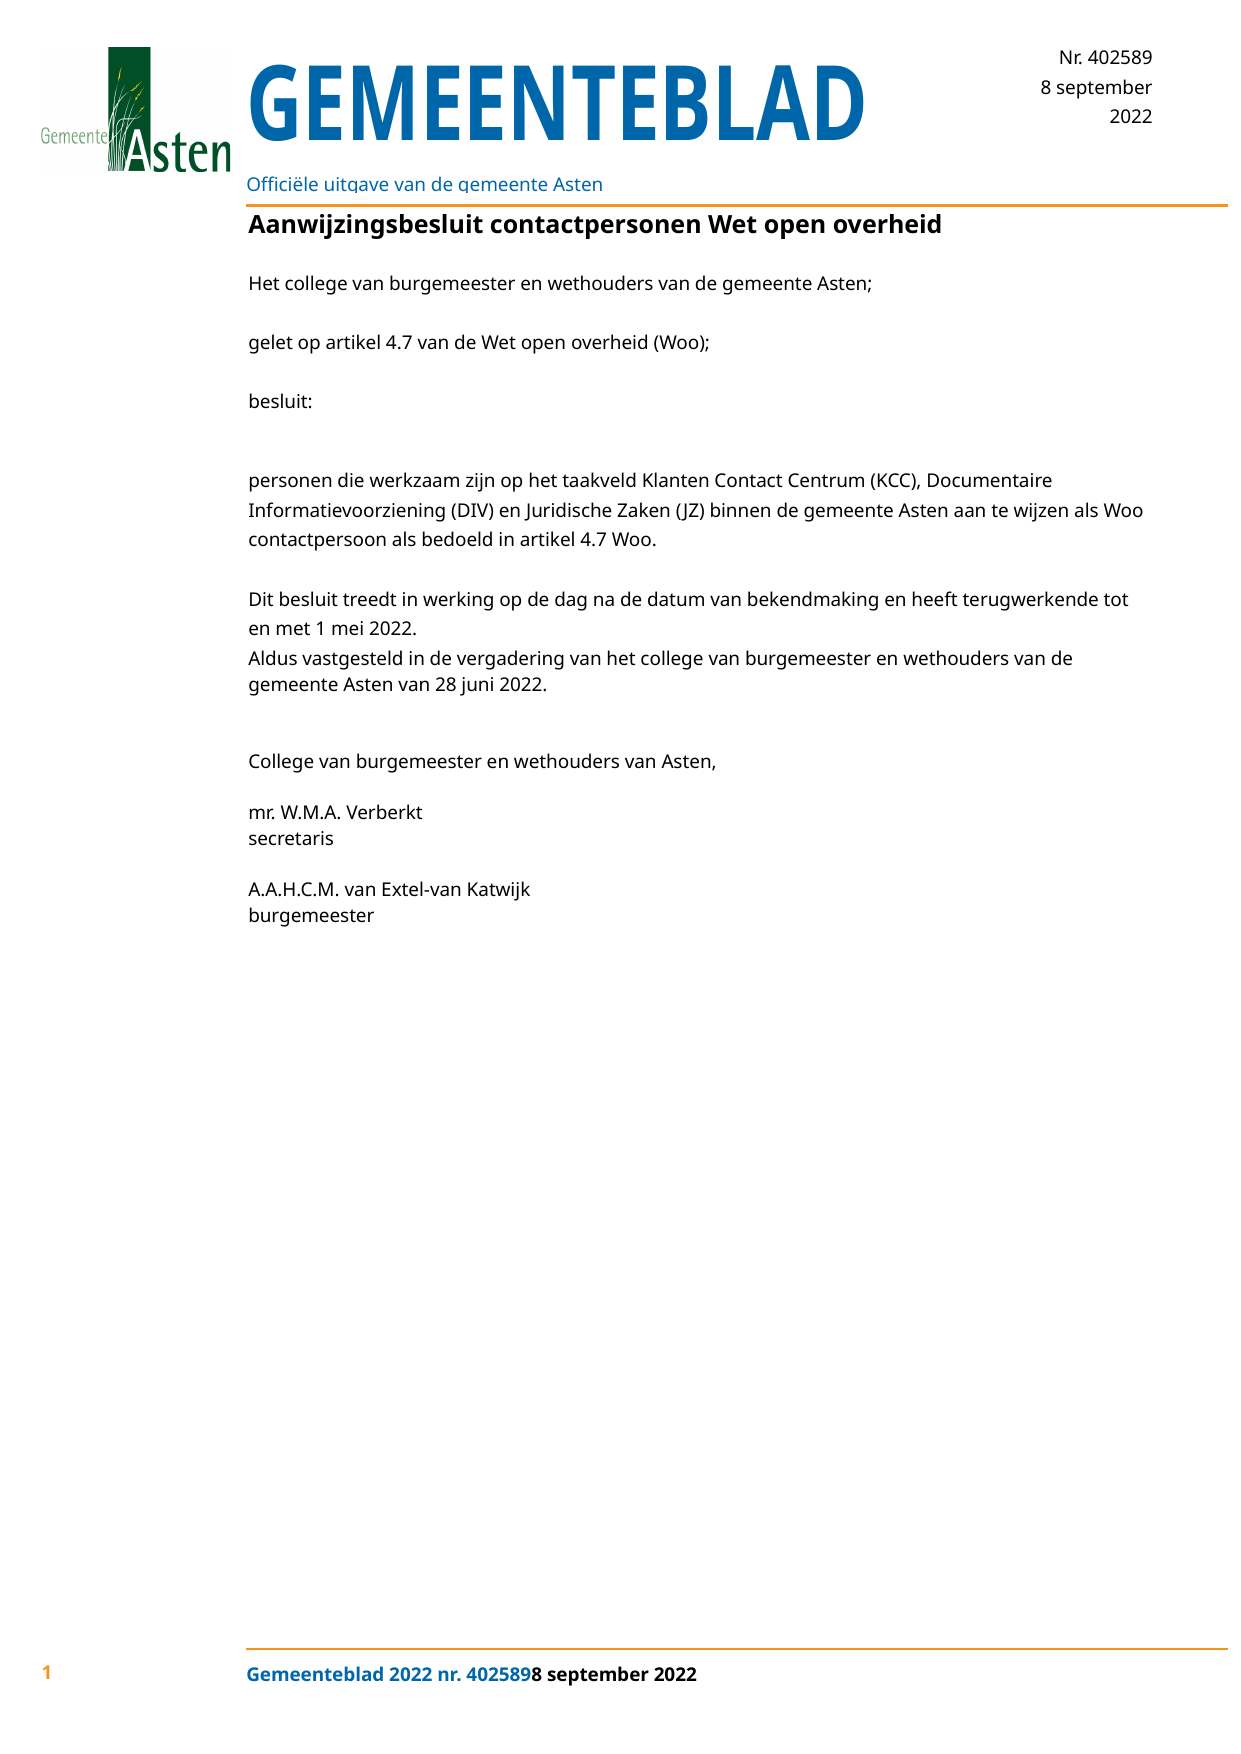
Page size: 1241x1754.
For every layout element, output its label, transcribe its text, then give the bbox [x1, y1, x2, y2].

text mr. W.M.A. Verberkt [248, 799, 1152, 825]
text secretaris [248, 825, 1152, 851]
text Aldus vastgesteld in de vergadering van het college van burgemeester en wethouders van de gemeente Asten van 28 juni 2022. [248, 645, 1152, 696]
text besluit: [248, 389, 1152, 414]
picture [41, 47, 231, 172]
text gelet op artikel 4.7 van de Wet open overheid (Woo); [248, 329, 1152, 355]
text Het college van burgemeester en wethouders van de gemeente Asten; [248, 270, 1152, 296]
text Aanwijzingsbesluit contactpersonen Wet open overheid [248, 207, 1152, 241]
text burgemeester [248, 902, 1152, 928]
text A.A.H.C.M. van Extel-van Katwijk [248, 877, 1152, 902]
text Dit besluit treedt in werking op de dag na de datum van bekendmaking en heeft terugwerkende tot en met 1 mei 2022. [248, 586, 1152, 641]
text personen die werkzaam zijn op het taakveld Klanten Contact Centrum (KCC), Documentaire Informatievoorziening (DIV) en Juridische Zaken (JZ) binnen de gemeente Asten aan te wijzen als Woo contactpersoon als bedoeld in artikel 4.7 Woo. [248, 467, 1152, 552]
text College van burgemeester en wethouders van Asten, [248, 748, 1152, 774]
